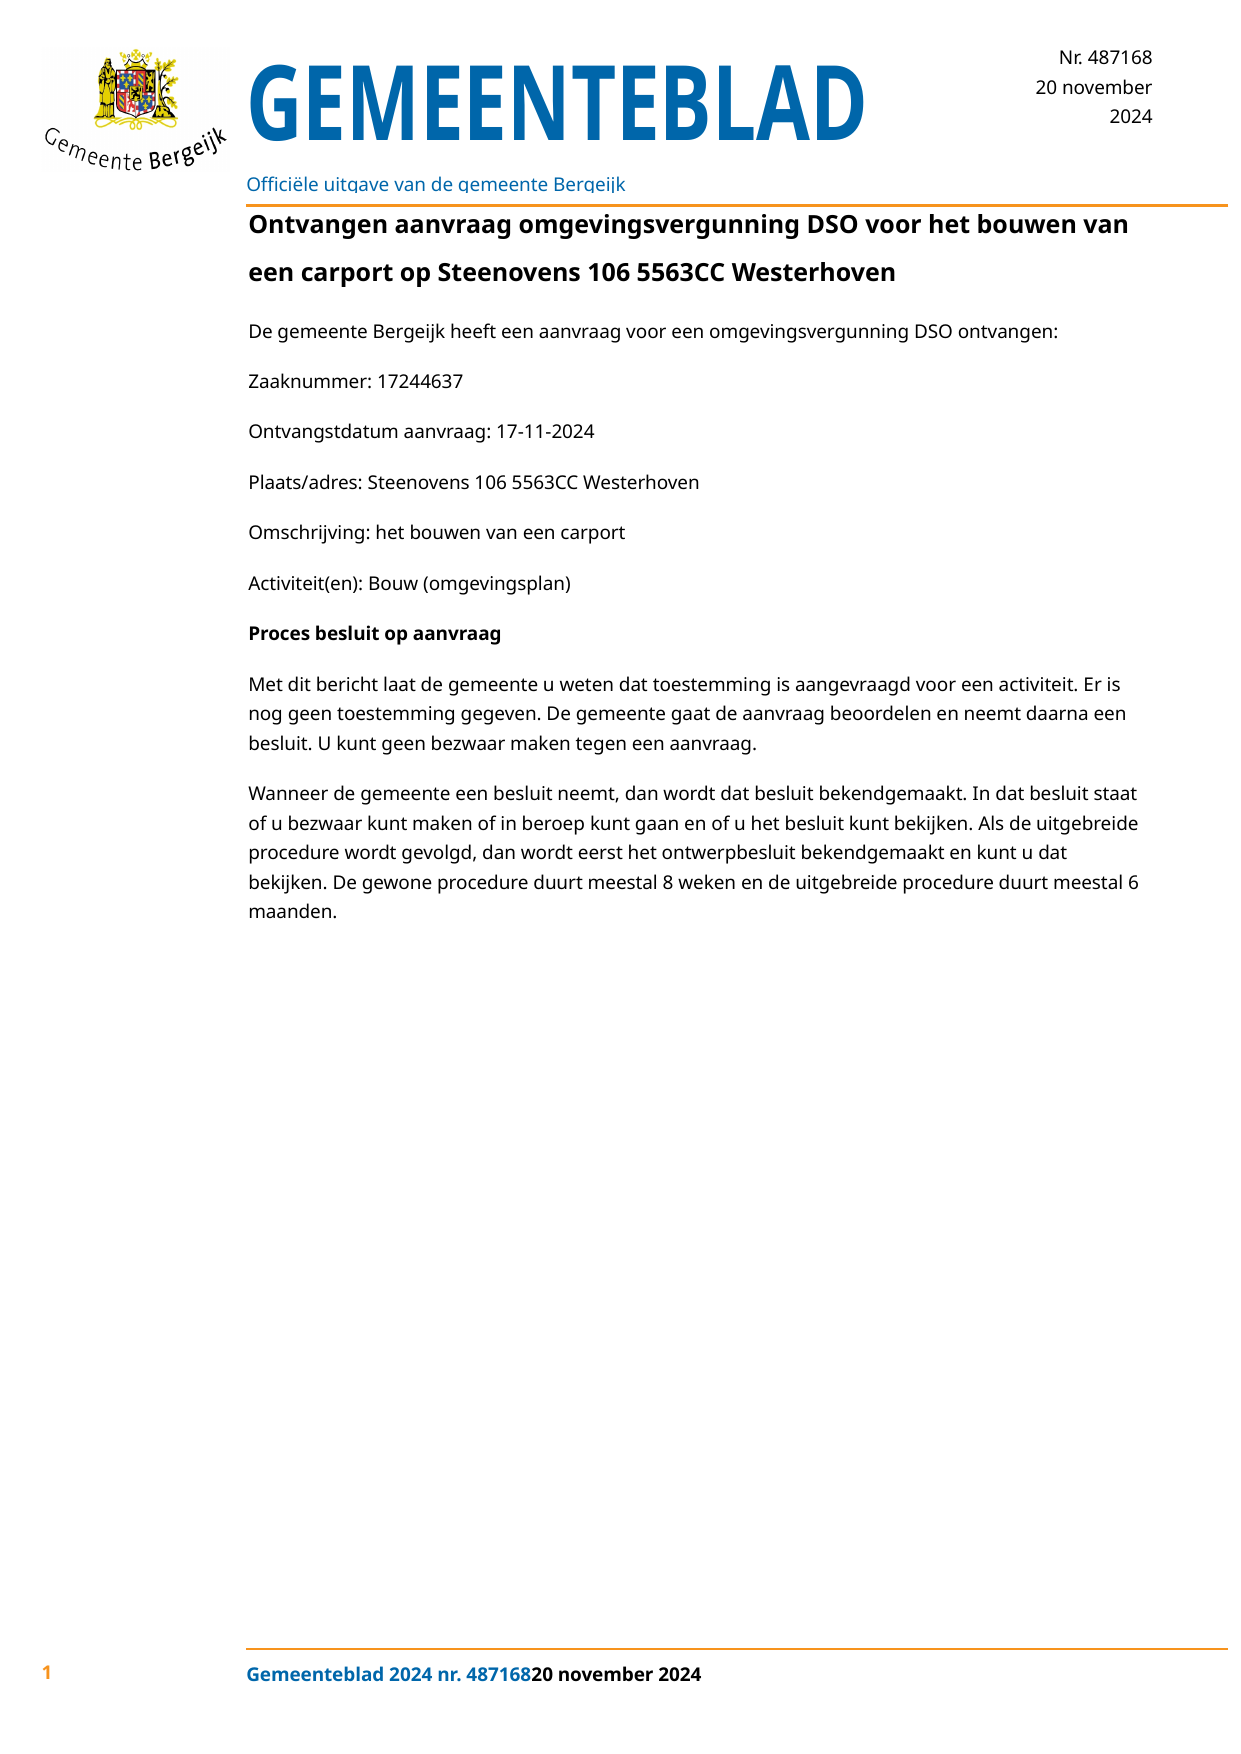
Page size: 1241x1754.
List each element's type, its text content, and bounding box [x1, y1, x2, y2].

text Proces besluit op aanvraag [248, 620, 1152, 646]
text Omschrijving: het bouwen van een carport [248, 519, 1152, 545]
text Met dit bericht laat de gemeente u weten dat toestemming is aangevraagd voor een activiteit. Er is nog geen toestemming gegeven. De gemeente gaat de aanvraag beoordelen en neemt daarna een besluit. U kunt geen bezwaar maken tegen een aanvraag. [248, 671, 1152, 756]
text Ontvangen aanvraag omgevingsvergunning DSO voor het bouwen van een carport op Steenovens 106 5563CC Westerhoven [248, 207, 1152, 288]
text Zaaknummer: 17244637 [248, 368, 1152, 394]
text De gemeente Bergeijk heeft een aanvraag voor een omgevingsvergunning DSO ontvangen: [248, 318, 1152, 344]
text Wanneer de gemeente een besluit neemt, dan wordt dat besluit bekendgemaakt. In dat besluit staat of u bezwaar kunt maken of in beroep kunt gaan en of u het besluit kunt bekijken. Als de uitgebreide procedure wordt gevolgd, dan wordt eerst het ontwerpbesluit bekendgemaakt en kunt u dat bekijken. De gewone procedure duurt meestal 8 weken en de uitgebreide procedure duurt meestal 6 maanden. [248, 780, 1152, 924]
picture [41, 47, 231, 172]
text Activiteit(en): Bouw (omgevingsplan) [248, 570, 1152, 596]
text Ontvangstdatum aanvraag: 17-11-2024 [248, 419, 1152, 444]
text Plaats/adres: Steenovens 106 5563CC Westerhoven [248, 469, 1152, 495]
